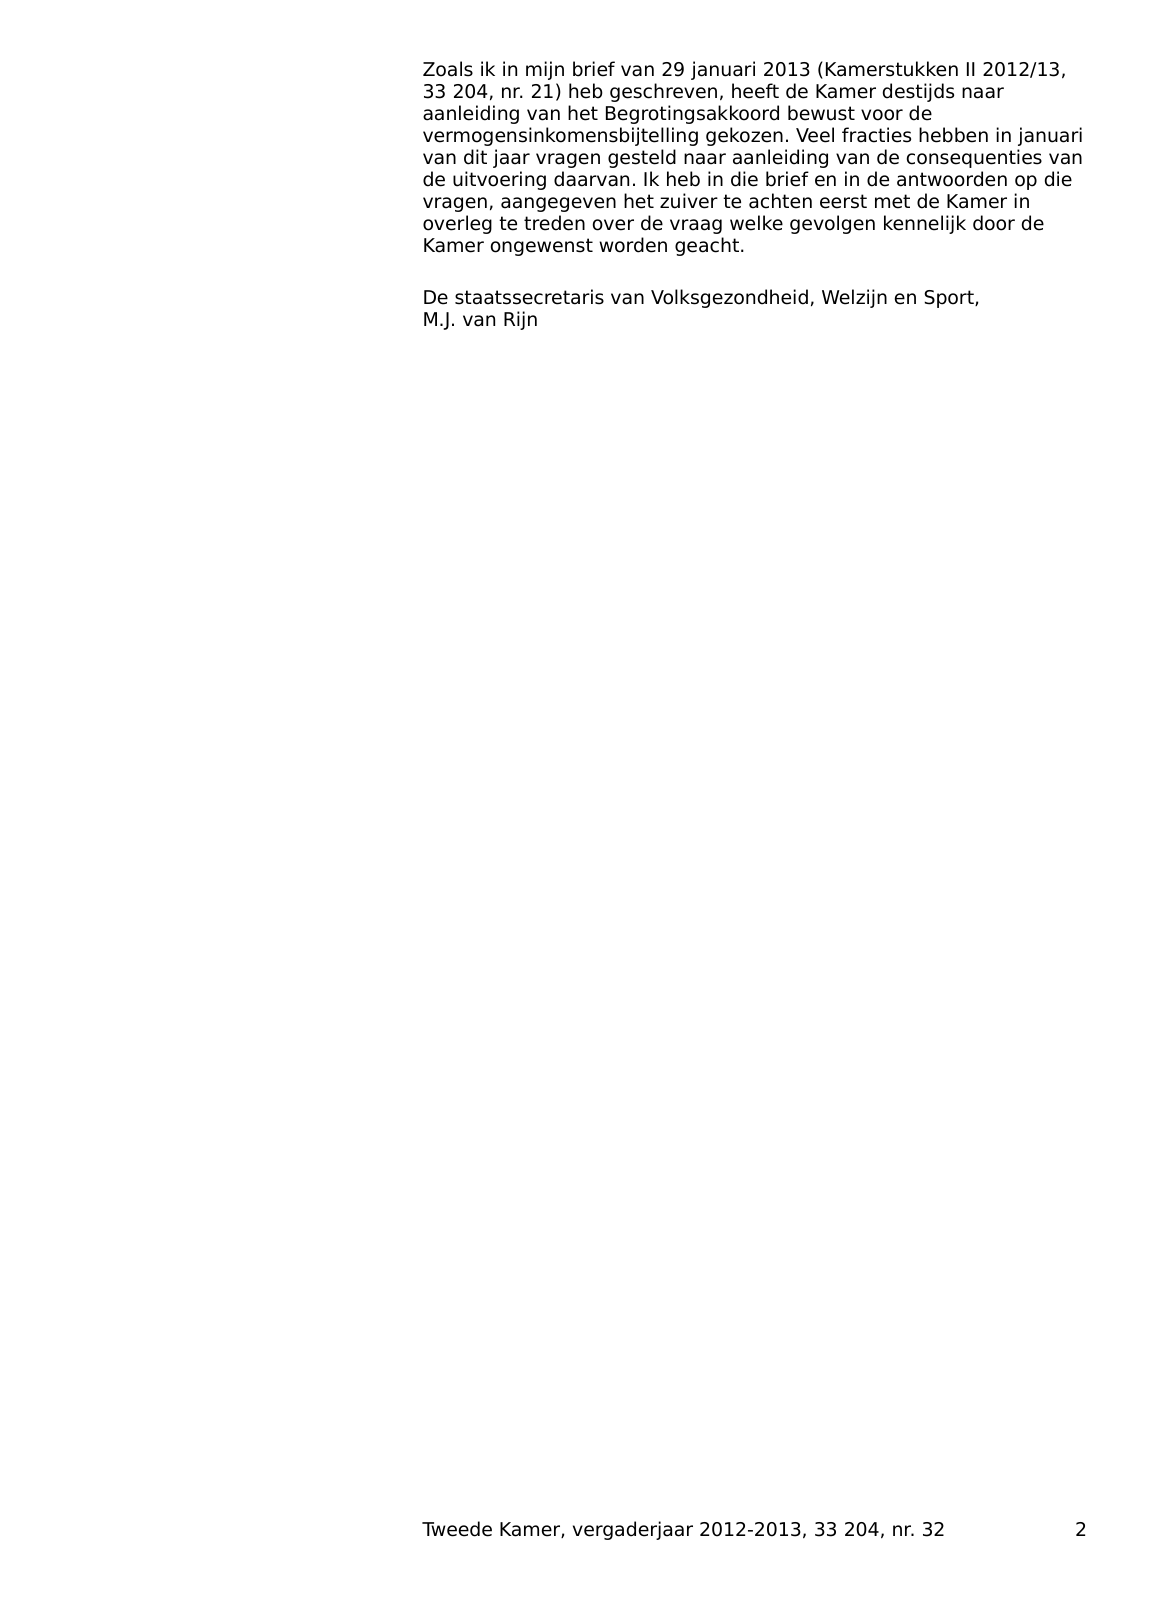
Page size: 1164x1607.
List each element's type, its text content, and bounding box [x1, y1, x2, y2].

text Zoals ik in mijn brief van 29 januari 2013 (Kamerstukken II 2012/13, 33 204, nr. 21) heb geschreven, heeft de Kamer destijds naar aanleiding van het Begrotingsakkoord bewust voor de vermogensinkomensbijtelling gekozen. Veel fracties hebben in januari van dit jaar vragen gesteld naar aanleiding van de consequenties van de uitvoering daarvan. Ik heb in die brief en in de antwoorden op die vragen, aangegeven het zuiver te achten eerst met de Kamer in overleg te treden over de vraag welke gevolgen kennelijk door de Kamer ongewenst worden geacht. [422, 59, 1087, 257]
text De staatssecretaris van Volksgezondheid, Welzijn en Sport, M.J. van Rijn [422, 287, 1087, 331]
